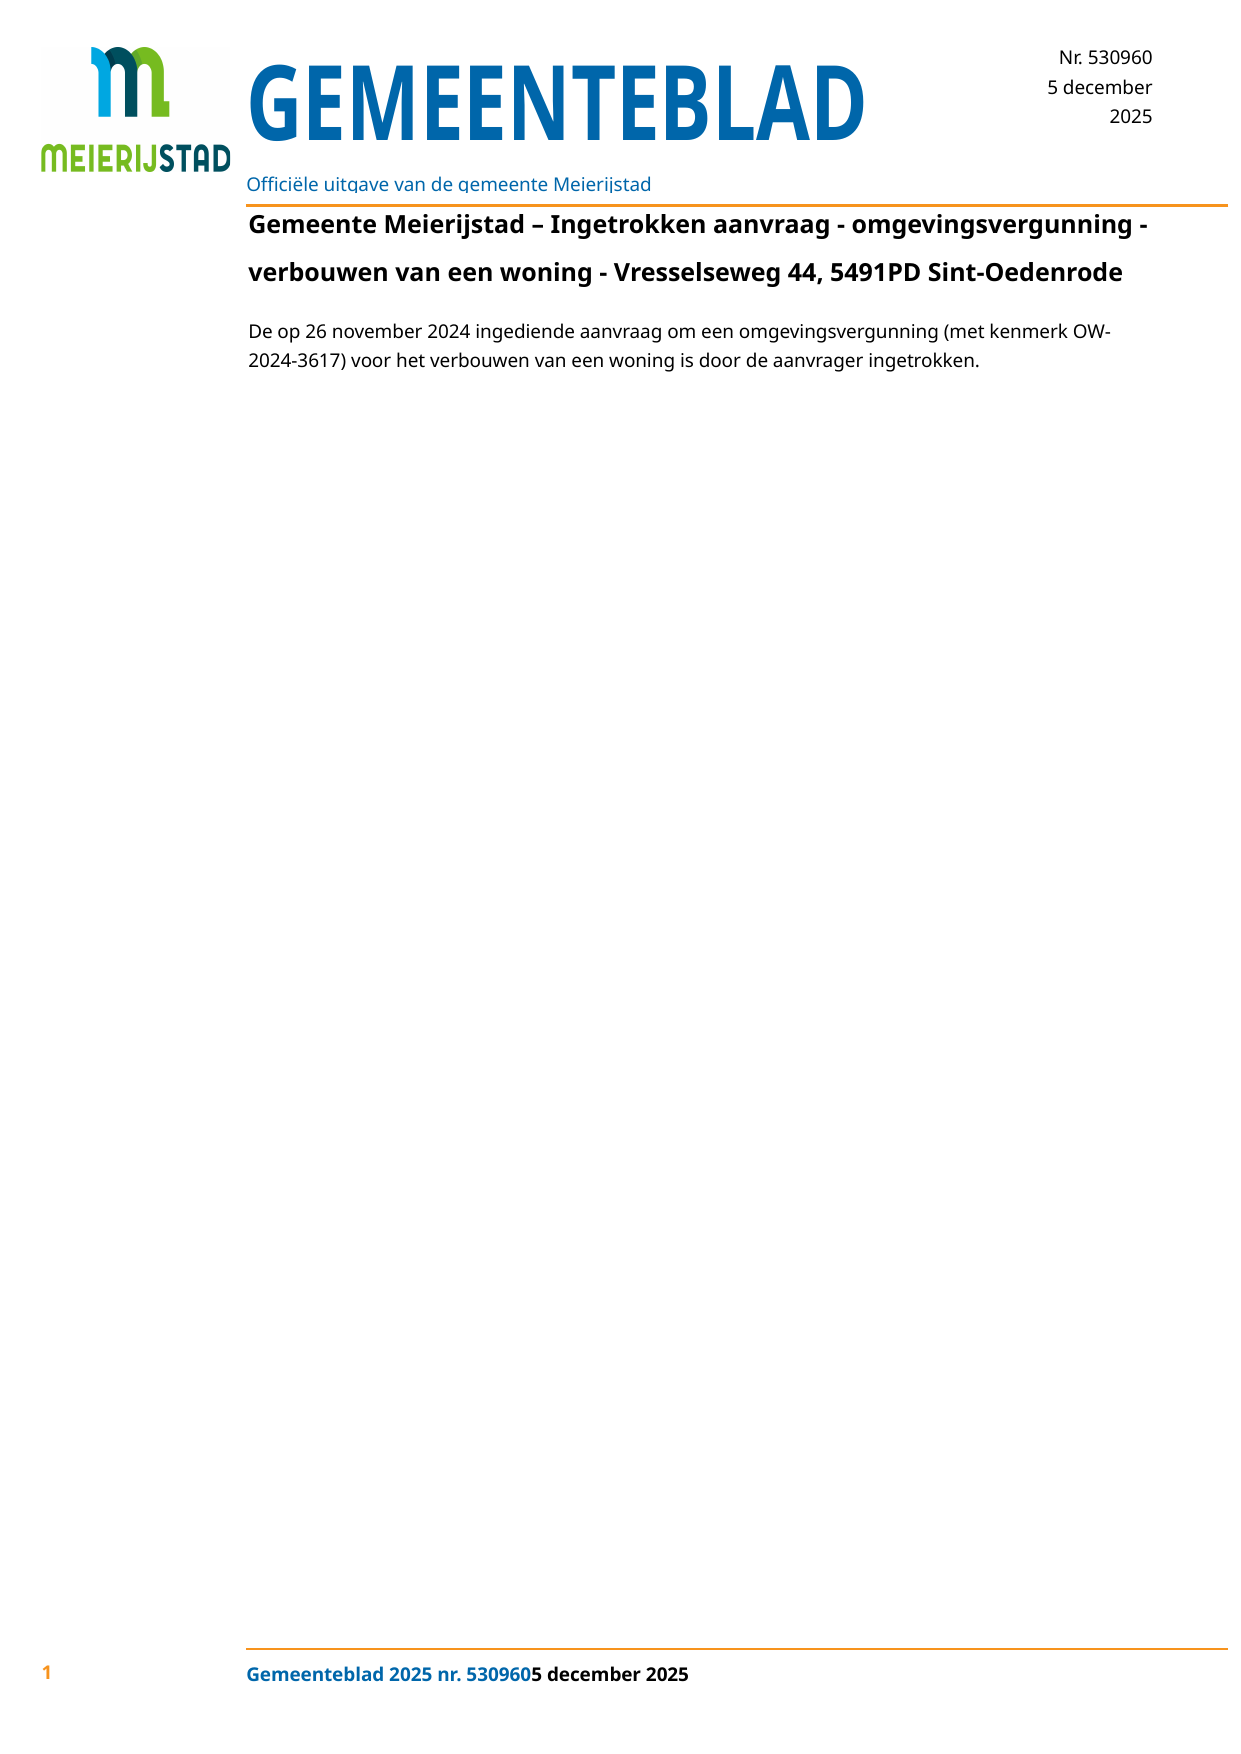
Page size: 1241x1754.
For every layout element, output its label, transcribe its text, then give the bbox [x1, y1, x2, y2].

picture [41, 47, 231, 172]
text Gemeente Meierijstad – Ingetrokken aanvraag - omgevingsvergunning - verbouwen van een woning - Vresselseweg 44, 5491PD Sint-Oedenrode [248, 207, 1152, 288]
text De op 26 november 2024 ingediende aanvraag om een omgevingsvergunning (met kenmerk OW-2024-3617) voor het verbouwen van een woning is door de aanvrager ingetrokken. [248, 318, 1152, 373]
